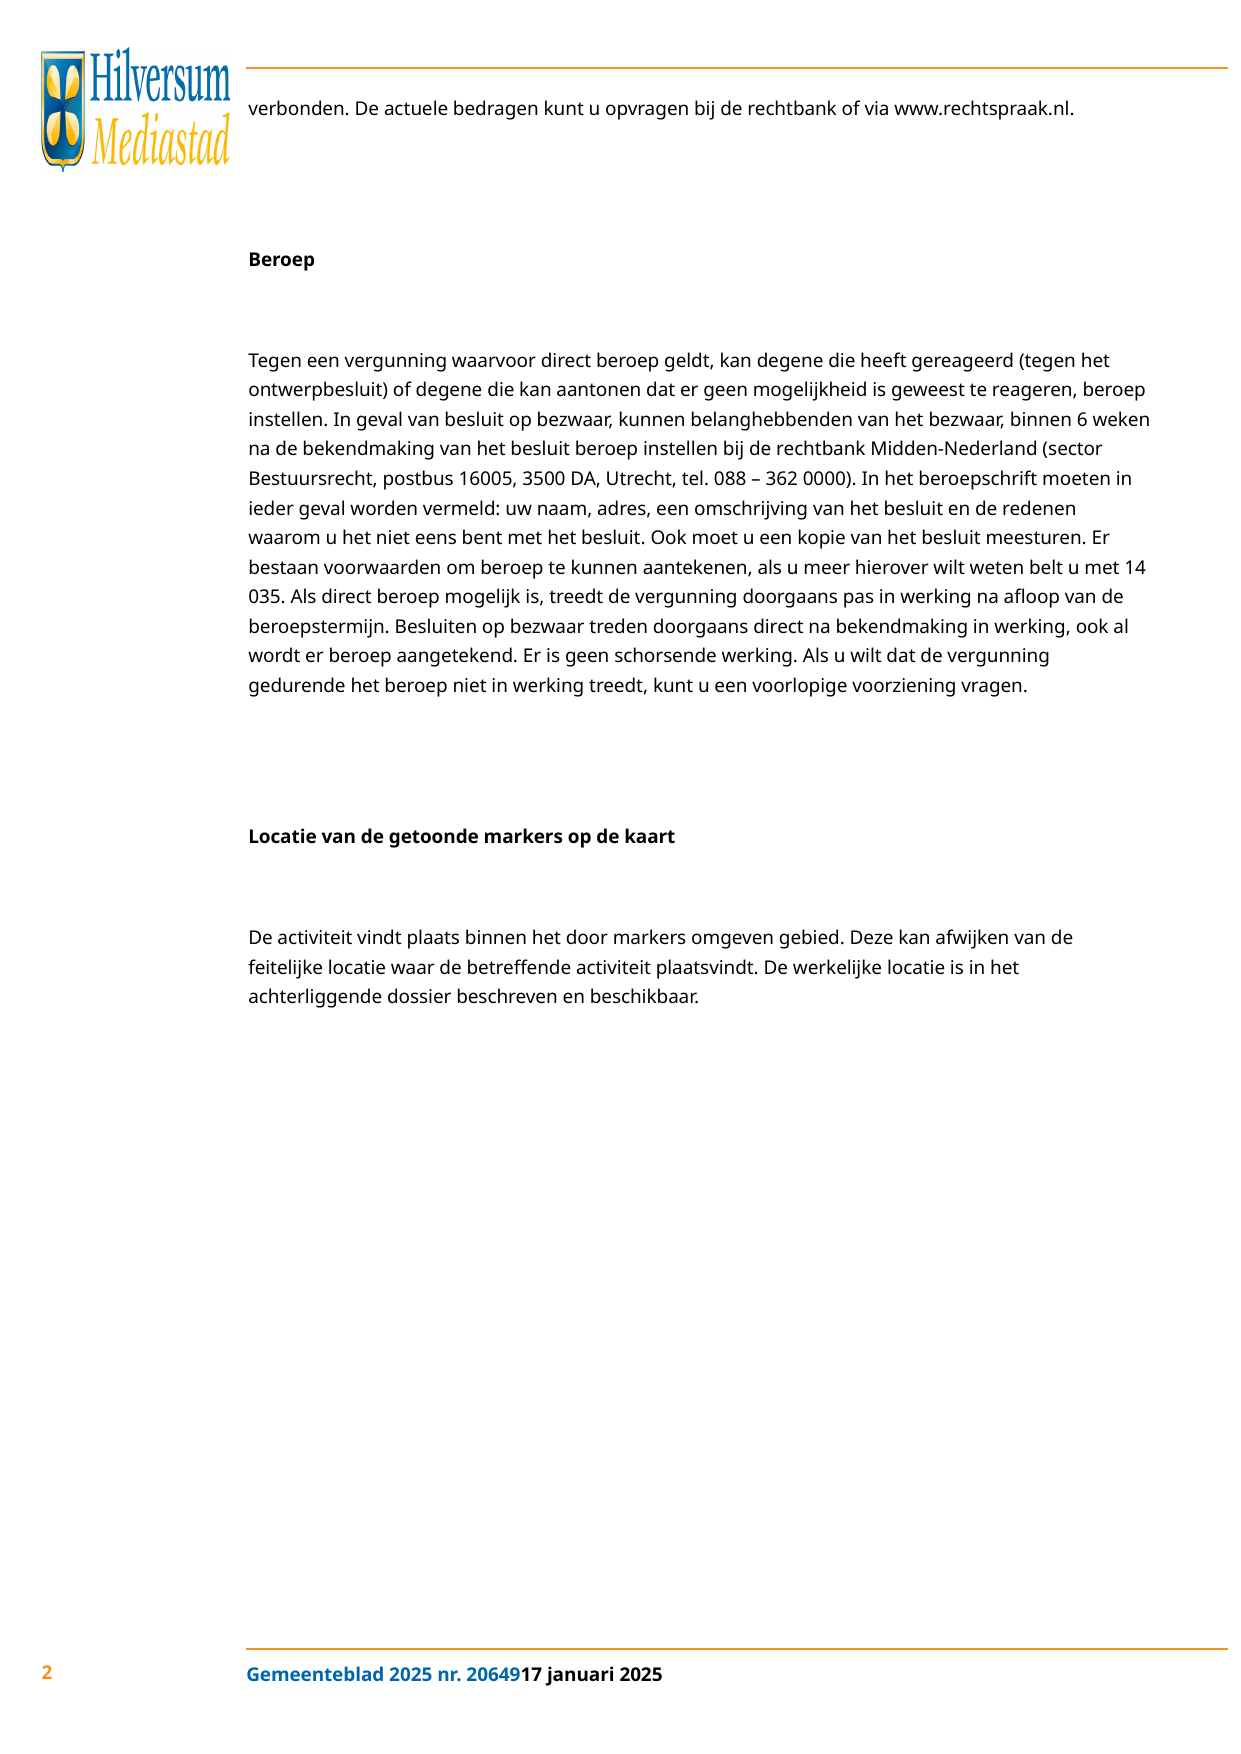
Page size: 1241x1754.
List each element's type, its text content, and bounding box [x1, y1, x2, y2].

text Tegen een vergunning waarvoor direct beroep geldt, kan degene die heeft gereageerd (tegen het ontwerpbesluit) of degene die kan aantonen dat er geen mogelijkheid is geweest te reageren, beroep instellen. In geval van besluit op bezwaar, kunnen belanghebbenden van het bezwaar, binnen 6 weken na de bekendmaking van het besluit beroep instellen bij de rechtbank Midden-Nederland (sector Bestuursrecht, postbus 16005, 3500 DA, Utrecht, tel. 088 – 362 0000). In het beroepschrift moeten in ieder geval worden vermeld: uw naam, adres, een omschrijving van het besluit en de redenen waarom u het niet eens bent met het besluit. Ook moet u een kopie van het besluit meesturen. Er bestaan voorwaarden om beroep te kunnen aantekenen, als u meer hierover wilt weten belt u met 14 035. Als direct beroep mogelijk is, treedt de vergunning doorgaans pas in werking na afloop van de beroepstermijn. Besluiten op bezwaar treden doorgaans direct na bekendmaking in werking, ook al wordt er beroep aangetekend. Er is geen schorsende werking. Als u wilt dat de vergunning gedurende het beroep niet in werking treedt, kunt u een voorlopige voorziening vragen. [248, 347, 1152, 698]
text De activiteit vindt plaats binnen het door markers omgeven gebied. Deze kan afwijken van de feitelijke locatie waar de betreffende activiteit plaatsvindt. De werkelijke locatie is in het achterliggende dossier beschreven en beschikbaar. [248, 924, 1152, 1009]
text Beroep [248, 246, 1152, 272]
text Locatie van de getoonde markers op de kaart [248, 823, 1152, 849]
text verbonden. De actuele bedragen kunt u opvragen bij de rechtbank of via www.rechtspraak.nl. [248, 95, 1152, 121]
picture [41, 47, 231, 172]
